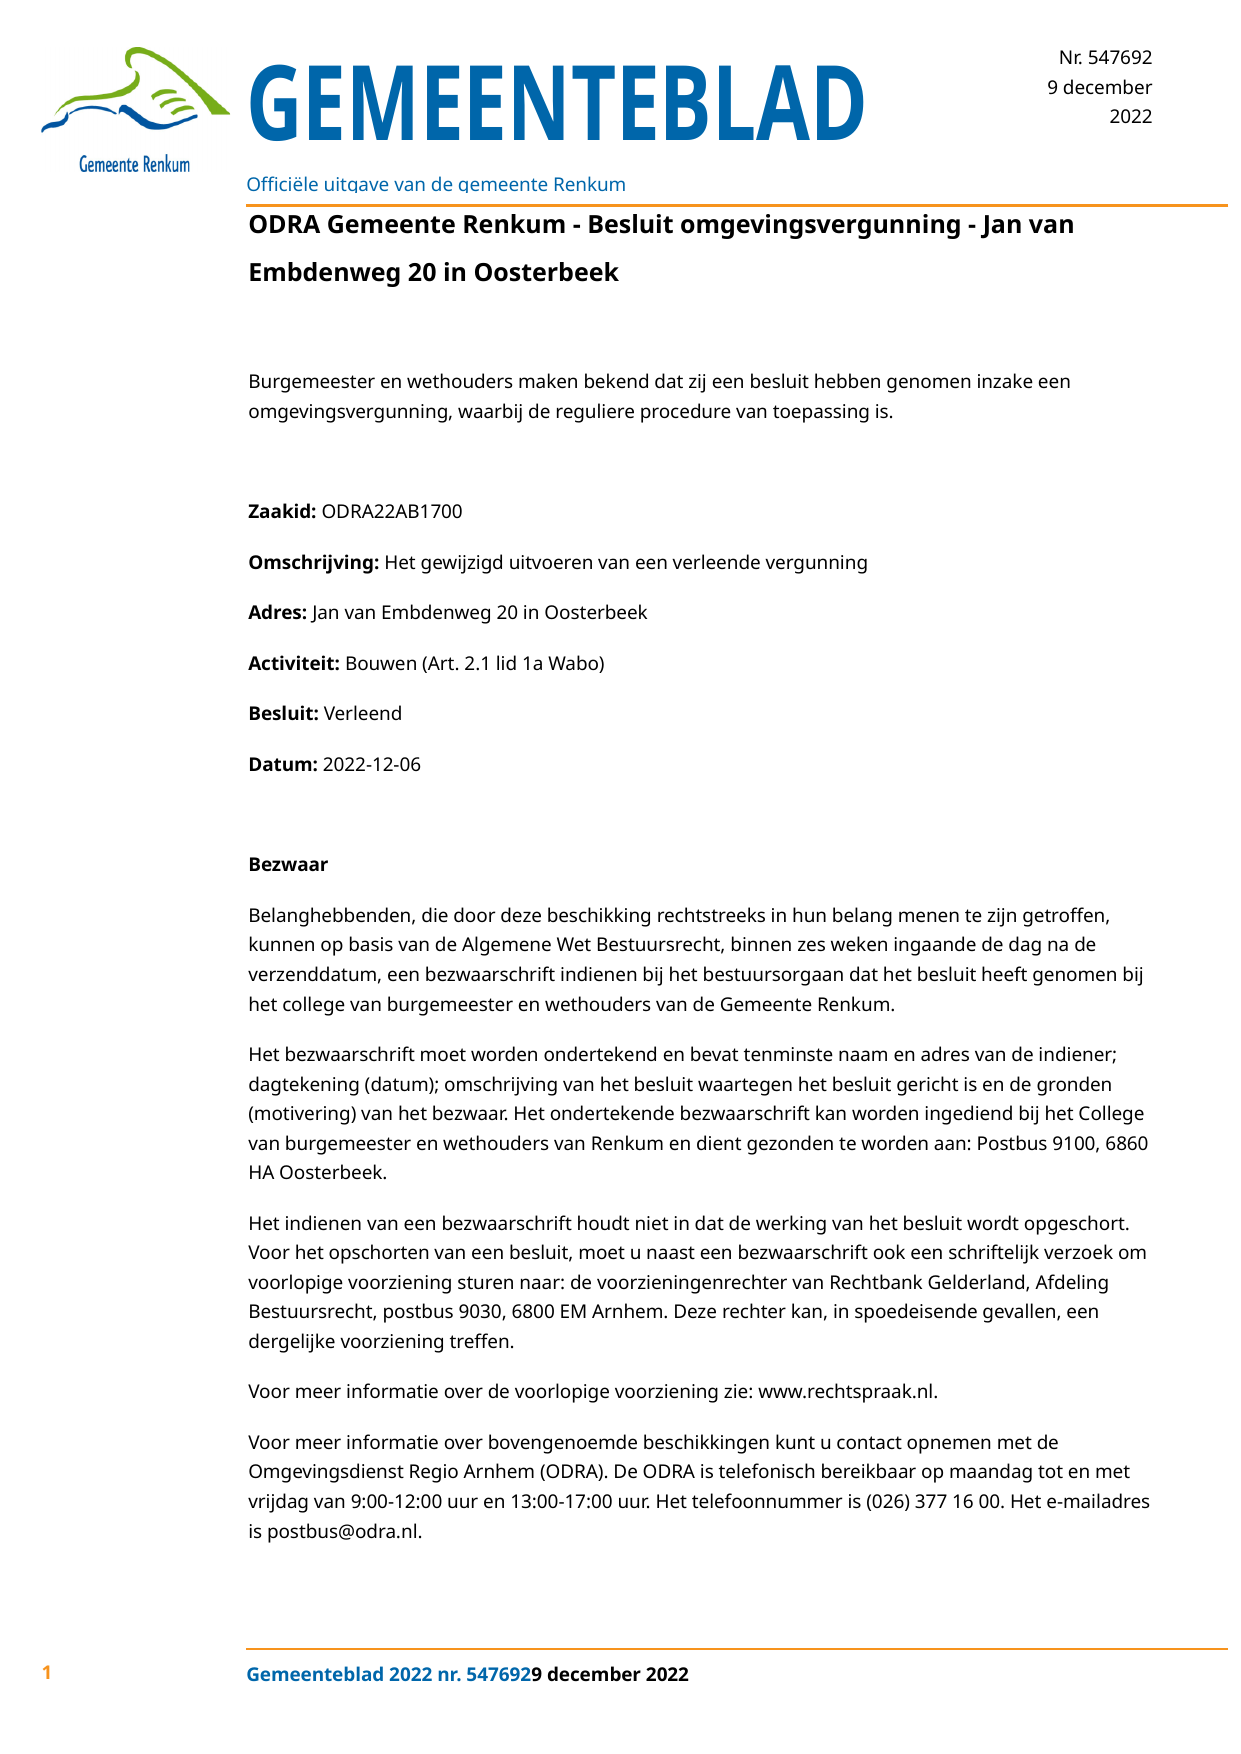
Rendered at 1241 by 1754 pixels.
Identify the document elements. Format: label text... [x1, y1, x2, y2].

text Voor meer informatie over bovengenoemde beschikkingen kunt u contact opnemen met de Omgevingsdienst Regio Arnhem (ODRA). De ODRA is telefonisch bereikbaar op maandag tot en met vrijdag van 9:00-12:00 uur en 13:00-17:00 uur. Het telefoonnummer is (026) 377 16 00. Het e-mailadres is postbus@odra.nl. [248, 1429, 1152, 1544]
text Belanghebbenden, die door deze beschikking rechtstreeks in hun belang menen te zijn getroffen, kunnen op basis van de Algemene Wet Bestuursrecht, binnen zes weken ingaande de dag na de verzenddatum, een bezwaarschrift indienen bij het bestuursorgaan dat het besluit heeft genomen bij het college van burgemeester en wethouders van de Gemeente Renkum. [248, 902, 1152, 1017]
text Het indienen van een bezwaarschrift houdt niet in dat de werking van het besluit wordt opgeschort. Voor het opschorten van een besluit, moet u naast een bezwaarschrift ook een schriftelijk verzoek om voorlopige voorziening sturen naar: de voorzieningenrechter van Rechtbank Gelderland, Afdeling Bestuursrecht, postbus 9030, 6800 EM Arnhem. Deze rechter kan, in spoedeisende gevallen, een dergelijke voorziening treffen. [248, 1210, 1152, 1354]
text Voor meer informatie over de voorlopige voorziening zie: www.rechtspraak.nl. [248, 1379, 1152, 1404]
text ODRA Gemeente Renkum - Besluit omgevingsvergunning - Jan van Embdenweg 20 in Oosterbeek [248, 207, 1152, 288]
text Datum: 2022-12-06 [248, 751, 1152, 777]
text Burgemeester en wethouders maken bekend dat zij een besluit hebben genomen inzake een omgevingsvergunning, waarbij de reguliere procedure van toepassing is. [248, 368, 1152, 424]
text Activiteit: Bouwen (Art. 2.1 lid 1a Wabo) [248, 650, 1152, 676]
text Het bezwaarschrift moet worden ondertekend en bevat tenminste naam en adres van de indiener; dagtekening (datum); omschrijving van het besluit waartegen het besluit gericht is en de gronden (motivering) van het bezwaar. Het ondertekende bezwaarschrift kan worden ingediend bij het College van burgemeester en wethouders van Renkum en dient gezonden te worden aan: Postbus 9100, 6860 HA Oosterbeek. [248, 1041, 1152, 1185]
text Omschrijving: Het gewijzigd uitvoeren van een verleende vergunning [248, 549, 1152, 575]
text Zaakid: ODRA22AB1700 [248, 499, 1152, 524]
text Besluit: Verleend [248, 700, 1152, 726]
text Adres: Jan van Embdenweg 20 in Oosterbeek [248, 599, 1152, 625]
text Bezwaar [248, 852, 1152, 877]
picture [41, 47, 231, 172]
